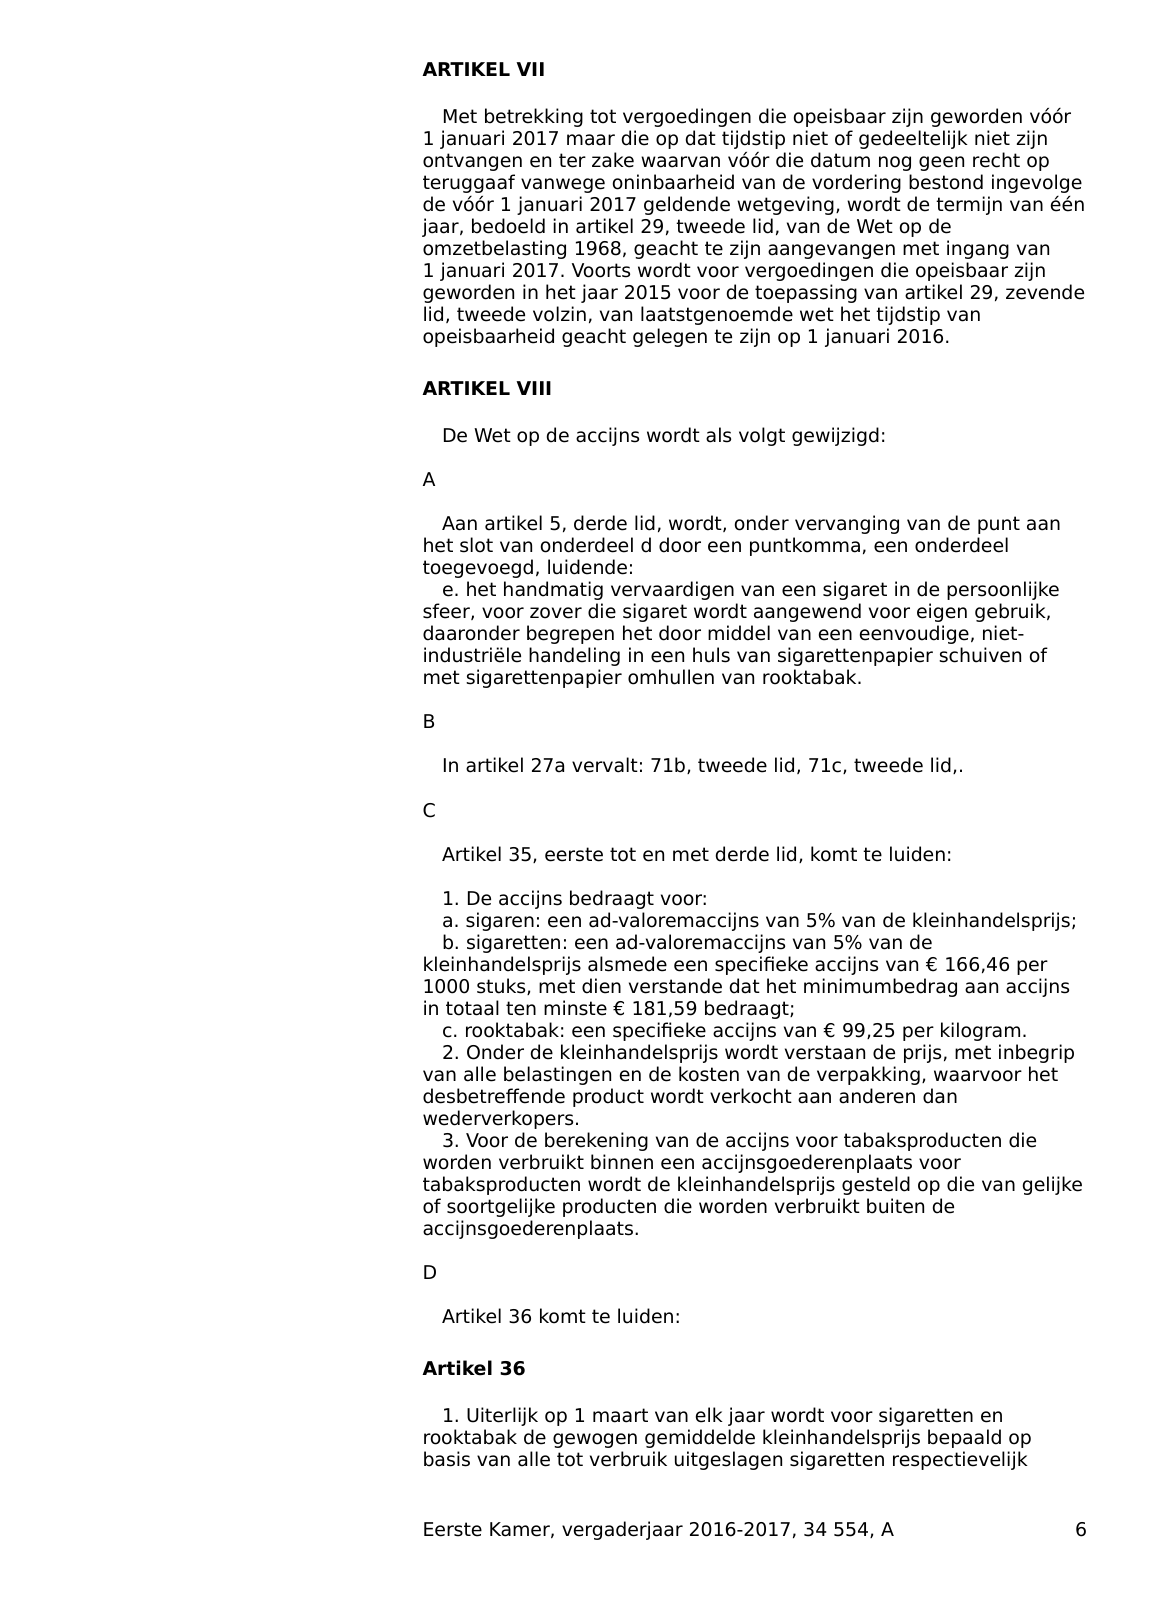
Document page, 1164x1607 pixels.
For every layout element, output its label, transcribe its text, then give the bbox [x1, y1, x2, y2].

text A [422, 469, 1087, 491]
text b. sigaretten: een ad-valoremaccijns van 5% van de kleinhandelsprijs alsmede een specifieke accijns van € 166,46 per 1000 stuks, met dien verstande dat het minimumbedrag aan accijns in totaal ten minste € 181,59 bedraagt; [422, 932, 1087, 1020]
text 1. De accijns bedraagt voor: [422, 888, 1087, 910]
text 1. Uiterlijk op 1 maart van elk jaar wordt voor sigaretten en rooktabak de gewogen gemiddelde kleinhandelsprijs bepaald op basis van alle tot verbruik uitgeslagen sigaretten respectievelijk [422, 1405, 1087, 1471]
text Artikel 35, eerste tot en met derde lid, komt te luiden: [422, 844, 1087, 866]
text c. rooktabak: een specifieke accijns van € 99,25 per kilogram. [422, 1020, 1087, 1042]
text C [422, 799, 1087, 821]
text Artikel 36 komt te luiden: [422, 1306, 1087, 1328]
text D [422, 1262, 1087, 1284]
text Met betrekking tot vergoedingen die opeisbaar zijn geworden vóór 1 januari 2017 maar die op dat tijdstip niet of gedeeltelijk niet zijn ontvangen en ter zake waarvan vóór die datum nog geen recht op teruggaaf vanwege oninbaarheid van de vordering bestond ingevolge de vóór 1 januari 2017 geldende wetgeving, wordt de termijn van één jaar, bedoeld in artikel 29, tweede lid, van de Wet op de omzetbelasting 1968, geacht te zijn aangevangen met ingang van 1 januari 2017. Voorts wordt voor vergoedingen die opeisbaar zijn geworden in het jaar 2015 voor de toepassing van artikel 29, zevende lid, tweede volzin, van laatstgenoemde wet het tijdstip van opeisbaarheid geacht gelegen te zijn op 1 januari 2016. [422, 106, 1087, 348]
subtitle ARTIKEL VIII [422, 378, 1087, 400]
text e. het handmatig vervaardigen van een sigaret in de persoonlijke sfeer, voor zover die sigaret wordt aangewend voor eigen gebruik, daaronder begrepen het door middel van een eenvoudige, niet-industriële handeling in een huls van sigarettenpapier schuiven of met sigarettenpapier omhullen van rooktabak. [422, 579, 1087, 689]
text 3. Voor de berekening van de accijns voor tabaksproducten die worden verbruikt binnen een accijnsgoederenplaats voor tabaksproducten wordt de kleinhandelsprijs gesteld op die van gelijke of soortgelijke producten die worden verbruikt buiten de accijnsgoederenplaats. [422, 1129, 1087, 1239]
text De Wet op de accijns wordt als volgt gewijzigd: [422, 425, 1087, 447]
subtitle ARTIKEL VII [422, 59, 1087, 81]
text In artikel 27a vervalt: 71b, tweede lid, 71c, tweede lid,. [422, 755, 1087, 777]
text 2. Onder de kleinhandelsprijs wordt verstaan de prijs, met inbegrip van alle belastingen en de kosten van de verpakking, waarvoor het desbetreffende product wordt verkocht aan anderen dan wederverkopers. [422, 1042, 1087, 1129]
subtitle Artikel 36 [422, 1358, 1087, 1380]
text a. sigaren: een ad-valoremaccijns van 5% van de kleinhandelsprijs; [422, 910, 1087, 932]
text B [422, 711, 1087, 733]
text Aan artikel 5, derde lid, wordt, onder vervanging van de punt aan het slot van onderdeel d door een puntkomma, een onderdeel toegevoegd, luidende: [422, 513, 1087, 579]
